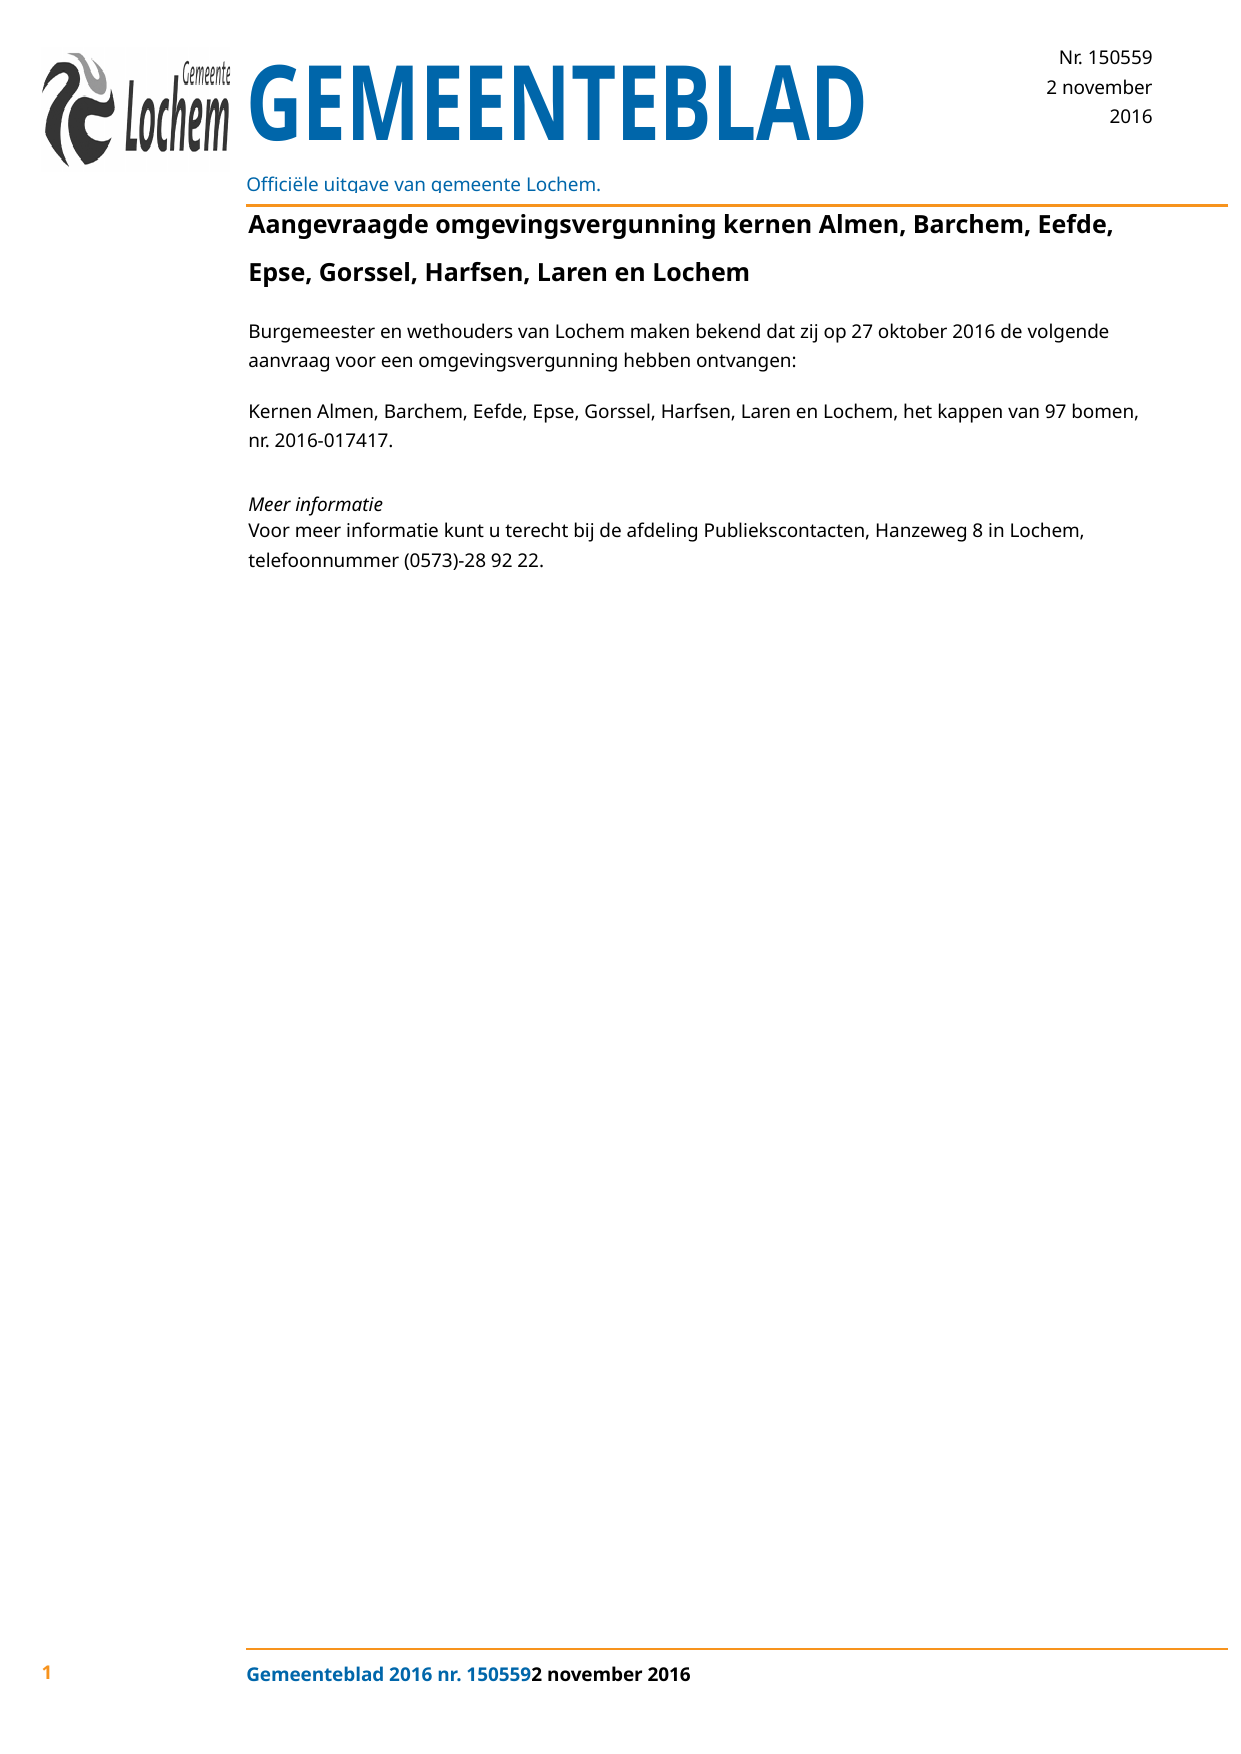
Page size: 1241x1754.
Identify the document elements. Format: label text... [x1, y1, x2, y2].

text Voor meer informatie kunt u terecht bij de afdeling Publiekscontacten, Hanzeweg 8 in Lochem, telefoonnummer (0573)-28 92 22. [248, 517, 1152, 572]
text Burgemeester en wethouders van Lochem maken bekend dat zij op 27 oktober 2016 de volgende aanvraag voor een omgevingsvergunning hebben ontvangen: [248, 318, 1152, 373]
text Kernen Almen, Barchem, Eefde, Epse, Gorssel, Harfsen, Laren en Lochem, het kappen van 97 bomen, nr. 2016-017417. [248, 398, 1152, 453]
picture [41, 47, 231, 172]
text Aangevraagde omgevingsvergunning kernen Almen, Barchem, Eefde, Epse, Gorssel, Harfsen, Laren en Lochem [248, 207, 1152, 288]
text Meer informatie [248, 491, 1152, 517]
